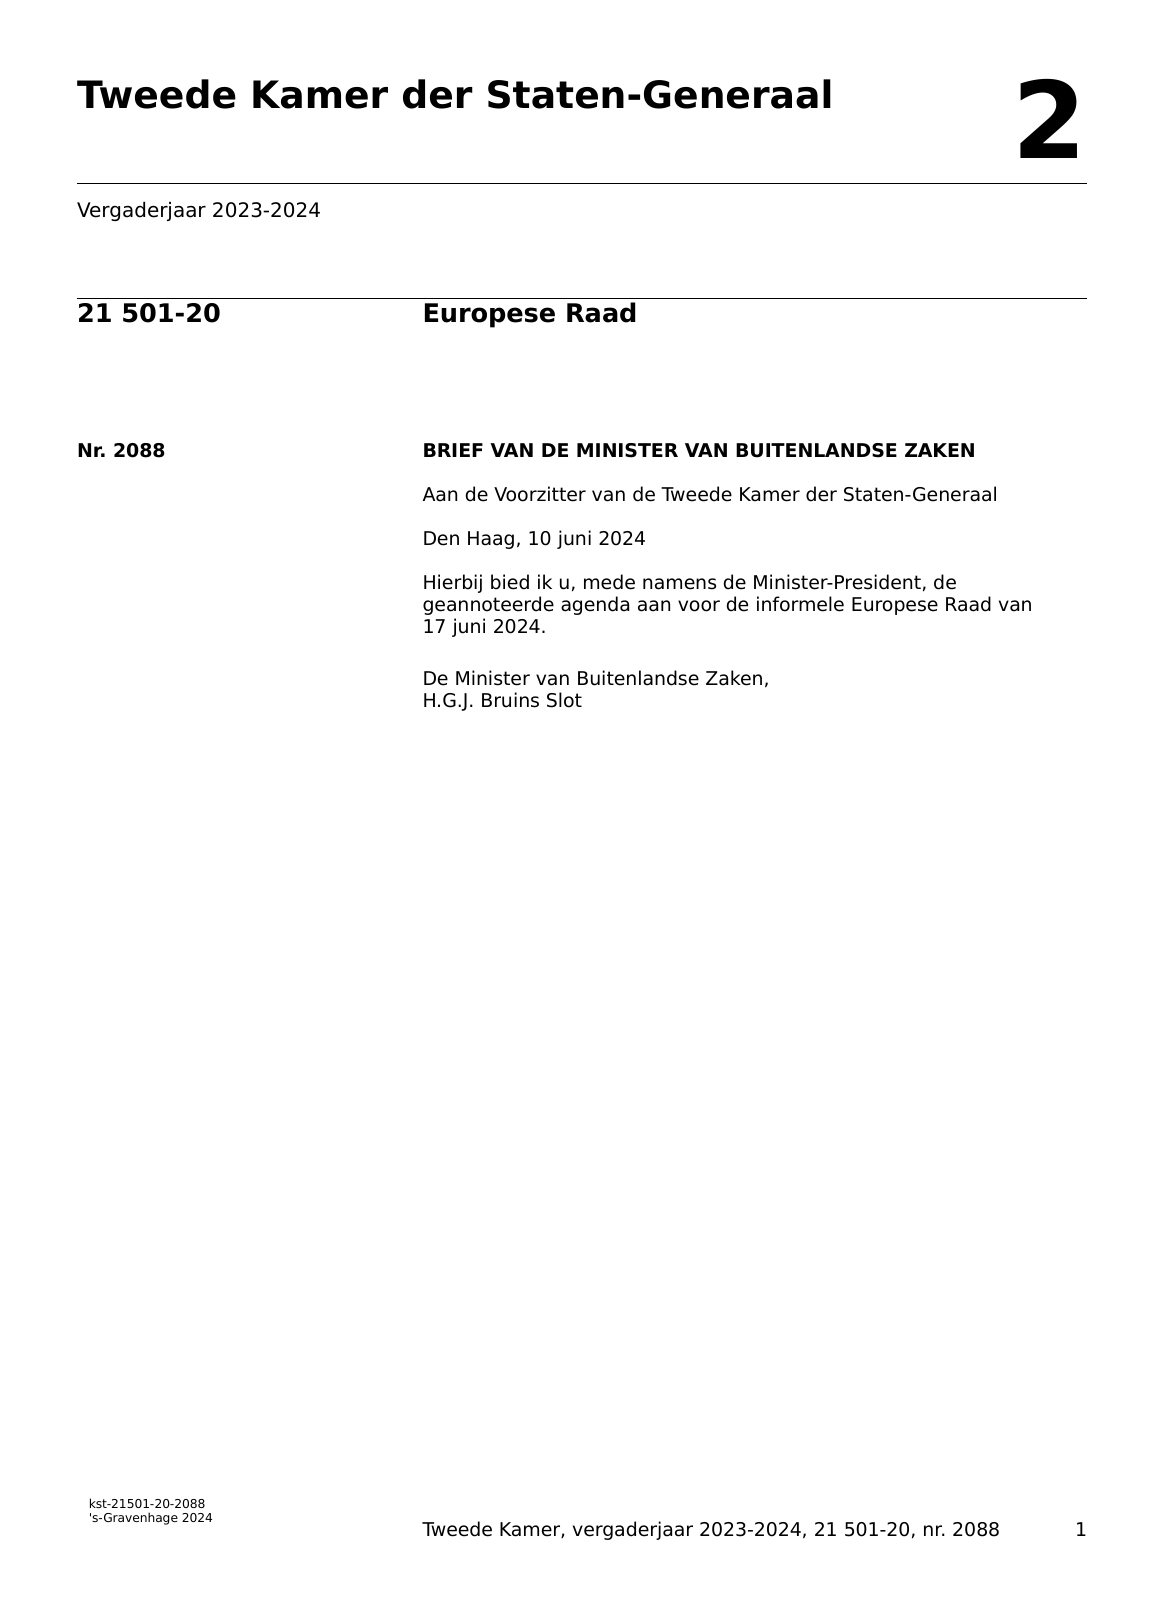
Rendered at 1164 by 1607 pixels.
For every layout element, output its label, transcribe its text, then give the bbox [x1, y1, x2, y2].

text 's-Gravenhage 2024 [88, 1511, 323, 1525]
table_header 2 [886, 59, 1087, 183]
subtitle Nr. 2088 BRIEF VAN DE MINISTER VAN BUITENLANDSE ZAKEN [77, 440, 1087, 462]
text kst-21501-20-2088 [88, 1497, 323, 1511]
text Den Haag, 10 juni 2024 [422, 528, 1087, 550]
table_cell Vergaderjaar 2023-2024 [77, 184, 1087, 298]
text Hierbij bied ik u, mede namens de Minister-President, de geannoteerde agenda aan voor de informele Europese Raad van 17 juni 2024. [422, 572, 1087, 638]
table_header Tweede Kamer der Staten-Generaal [77, 59, 886, 183]
subtitle 21 501-20 Europese Raad [77, 299, 1087, 329]
text Aan de Voorzitter van de Tweede Kamer der Staten-Generaal [422, 484, 1087, 506]
text De Minister van Buitenlandse Zaken, H.G.J. Bruins Slot [422, 668, 1087, 712]
